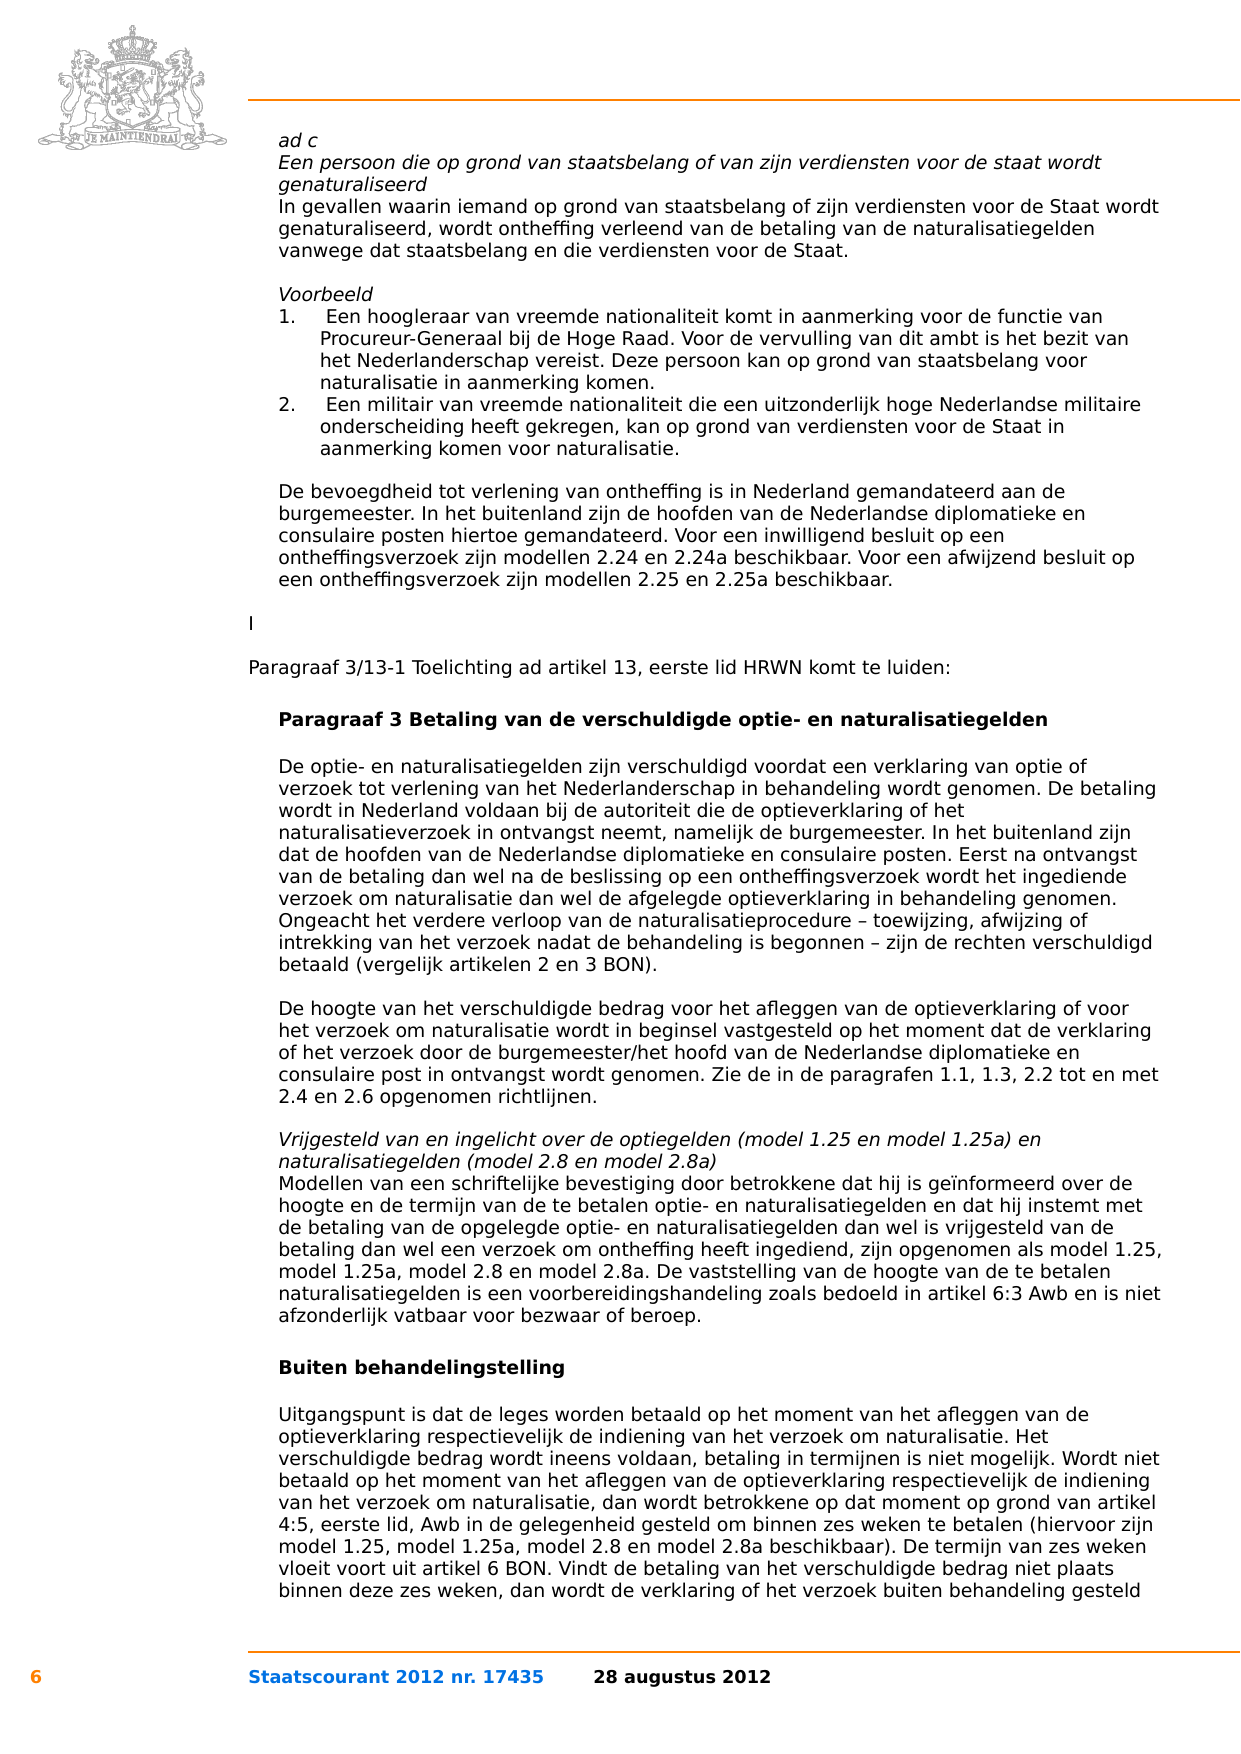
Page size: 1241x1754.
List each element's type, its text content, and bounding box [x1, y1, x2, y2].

text Vrijgesteld van en ingelicht over de optiegelden (model 1.25 en model 1.25a) en naturalisatiegelden (model 2.8 en model 2.8a) [278, 1129, 1163, 1173]
text ad c [278, 130, 1163, 152]
subtitle Paragraaf 3 Betaling van de verschuldigde optie- en naturalisatiegelden [278, 709, 1163, 731]
text De hoogte van het verschuldigde bedrag voor het afleggen van de optieverklaring of voor het verzoek om naturalisatie wordt in beginsel vastgesteld op het moment dat de verklaring of het verzoek door de burgemeester/het hoofd van de Nederlandse diplomatieke en consulaire post in ontvangst wordt genomen. Zie de in de paragrafen 1.1, 1.3, 2.2 tot en met 2.4 en 2.6 opgenomen richtlijnen. [278, 998, 1163, 1107]
text Modellen van een schriftelijke bevestiging door betrokkene dat hij is geïnformeerd over de hoogte en de termijn van de te betalen optie- en naturalisatiegelden en dat hij instemt met de betaling van de opgelegde optie- en naturalisatiegelden dan wel is vrijgesteld van de betaling dan wel een verzoek om ontheffing heeft ingediend, zijn opgenomen als model 1.25, model 1.25a, model 2.8 en model 2.8a. De vaststelling van de hoogte van de te betalen naturalisatiegelden is een voorbereidingshandeling zoals bedoeld in artikel 6:3 Awb en is niet afzonderlijk vatbaar voor bezwaar of beroep. [278, 1173, 1163, 1327]
subtitle Buiten behandelingstelling [278, 1357, 1163, 1379]
text De optie- en naturalisatiegelden zijn verschuldigd voordat een verklaring van optie of verzoek tot verlening van het Nederlanderschap in behandeling wordt genomen. De betaling wordt in Nederland voldaan bij de autoriteit die de optieverklaring of het naturalisatieverzoek in ontvangst neemt, namelijk de burgemeester. In het buitenland zijn dat de hoofden van de Nederlandse diplomatieke en consulaire posten. Eerst na ontvangst van de betaling dan wel na de beslissing op een ontheffingsverzoek wordt het ingediende verzoek om naturalisatie dan wel de afgelegde optieverklaring in behandeling genomen. Ongeacht het verdere verloop van de naturalisatieprocedure – toewijzing, afwijzing of intrekking van het verzoek nadat de behandeling is begonnen – zijn de rechten verschuldigd betaald (vergelijk artikelen 2 en 3 BON). [278, 756, 1163, 976]
text I [248, 613, 1163, 635]
text Een persoon die op grond van staatsbelang of van zijn verdiensten voor de staat wordt genaturaliseerd [278, 152, 1163, 196]
text 2. Een militair van vreemde nationaliteit die een uitzonderlijk hoge Nederlandse militaire onderscheiding heeft gekregen, kan op grond van verdiensten voor de Staat in aanmerking komen voor naturalisatie. [278, 393, 1163, 459]
text De bevoegdheid tot verlening van ontheffing is in Nederland gemandateerd aan de burgemeester. In het buitenland zijn de hoofden van de Nederlandse diplomatieke en consulaire posten hiertoe gemandateerd. Voor een inwilligend besluit op een ontheffingsverzoek zijn modellen 2.24 en 2.24a beschikbaar. Voor een afwijzend besluit op een ontheffingsverzoek zijn modellen 2.25 en 2.25a beschikbaar. [278, 481, 1163, 591]
text Uitgangspunt is dat de leges worden betaald op het moment van het afleggen van de optieverklaring respectievelijk de indiening van het verzoek om naturalisatie. Het verschuldigde bedrag wordt ineens voldaan, betaling in termijnen is niet mogelijk. Wordt niet betaald op het moment van het afleggen van de optieverklaring respectievelijk de indiening van het verzoek om naturalisatie, dan wordt betrokkene op dat moment op grond van artikel 4:5, eerste lid, Awb in de gelegenheid gesteld om binnen zes weken te betalen (hiervoor zijn model 1.25, model 1.25a, model 2.8 en model 2.8a beschikbaar). De termijn van zes weken vloeit voort uit artikel 6 BON. Vindt de betaling van het verschuldigde bedrag niet plaats binnen deze zes weken, dan wordt de verklaring of het verzoek buiten behandeling gesteld [278, 1404, 1163, 1602]
picture [38, 25, 227, 150]
text 1. Een hoogleraar van vreemde nationaliteit komt in aanmerking voor de functie van Procureur-Generaal bij de Hoge Raad. Voor de vervulling van dit ambt is het bezit van het Nederlanderschap vereist. Deze persoon kan op grond van staatsbelang voor naturalisatie in aanmerking komen. [278, 306, 1163, 393]
text Paragraaf 3/13-1 Toelichting ad artikel 13, eerste lid HRWN komt te luiden: [248, 657, 1163, 679]
text Voorbeeld [278, 284, 1163, 306]
text In gevallen waarin iemand op grond van staatsbelang of zijn verdiensten voor de Staat wordt genaturaliseerd, wordt ontheffing verleend van de betaling van de naturalisatiegelden vanwege dat staatsbelang en die verdiensten voor de Staat. [278, 196, 1163, 262]
